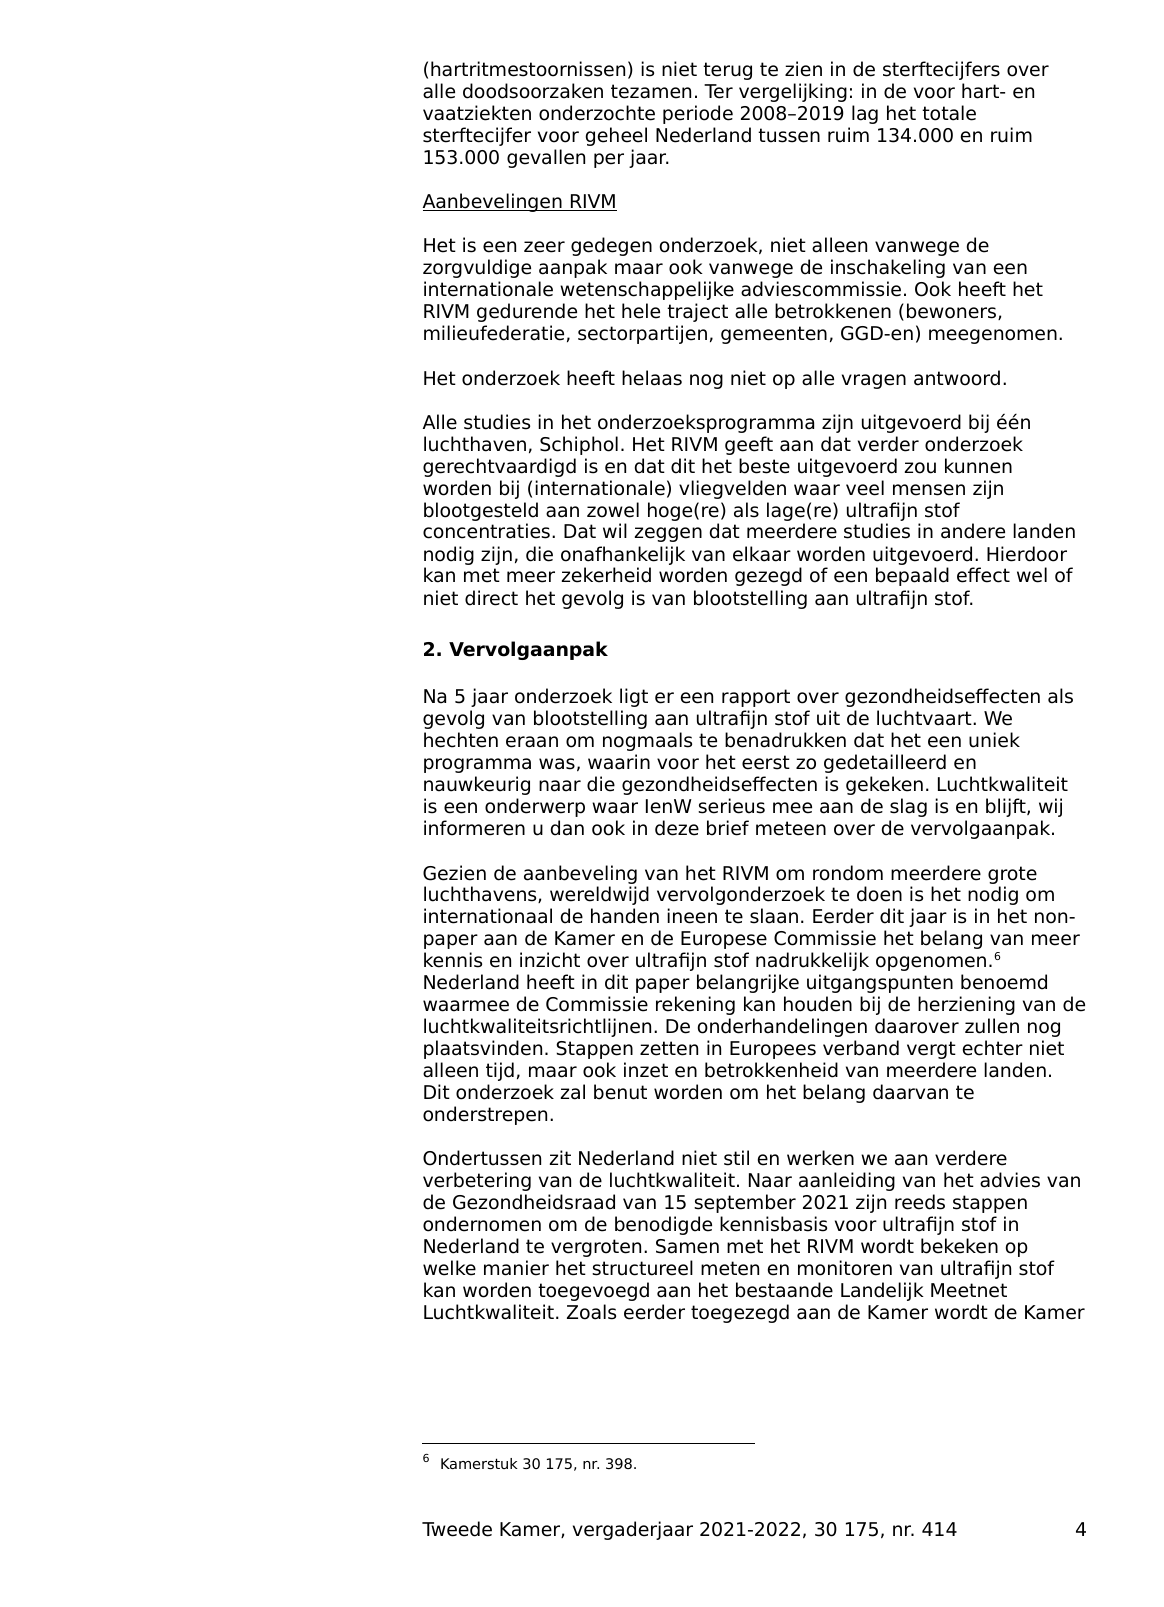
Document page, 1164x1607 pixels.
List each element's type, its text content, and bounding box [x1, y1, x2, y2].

text Alle studies in het onderzoeksprogramma zijn uitgevoerd bij één luchthaven, Schiphol. Het RIVM geeft aan dat verder onderzoek gerechtvaardigd is en dat dit het beste uitgevoerd zou kunnen worden bij (internationale) vliegvelden waar veel mensen zijn blootgesteld aan zowel hoge(re) als lage(re) ultrafijn stof concentraties. Dat wil zeggen dat meerdere studies in andere landen nodig zijn, die onafhankelijk van elkaar worden uitgevoerd. Hierdoor kan met meer zekerheid worden gezegd of een bepaald effect wel of niet direct het gevolg is van blootstelling aan ultrafijn stof. [422, 412, 1087, 609]
text Na 5 jaar onderzoek ligt er een rapport over gezondheidseffecten als gevolg van blootstelling aan ultrafijn stof uit de luchtvaart. We hechten eraan om nogmaals te benadrukken dat het een uniek programma was, waarin voor het eerst zo gedetailleerd en nauwkeurig naar die gezondheidseffecten is gekeken. Luchtkwaliteit is een onderwerp waar IenW serieus mee aan de slag is en blijft, wij informeren u dan ook in deze brief meteen over de vervolgaanpak. [422, 686, 1087, 840]
text Gezien de aanbeveling van het RIVM om rondom meerdere grote luchthavens, wereldwijd vervolgonderzoek te doen is het nodig om internationaal de handen ineen te slaan. Eerder dit jaar is in het non-paper aan de Kamer en de Europese Commissie het belang van meer kennis en inzicht over ultrafijn stof nadrukkelijk opgenomen. Nederland heeft in dit paper belangrijke uitgangspunten benoemd waarmee de Commissie rekening kan houden bij de herziening van de luchtkwaliteitsrichtlijnen. De onderhandelingen daarover zullen nog plaatsvinden. Stappen zetten in Europees verband vergt echter niet alleen tijd, maar ook inzet en betrokkenheid van meerdere landen. Dit onderzoek zal benut worden om het belang daarvan te onderstrepen. [422, 862, 1087, 1126]
text Kamerstuk 30 175, nr. 398. [422, 1452, 1087, 1474]
text Ondertussen zit Nederland niet stil en werken we aan verdere verbetering van de luchtkwaliteit. Naar aanleiding van het advies van de Gezondheidsraad van 15 september 2021 zijn reeds stappen ondernomen om de benodigde kennisbasis voor ultrafijn stof in Nederland te vergroten. Samen met het RIVM wordt bekeken op welke manier het structureel meten en monitoren van ultrafijn stof kan worden toegevoegd aan het bestaande Landelijk Meetnet Luchtkwaliteit. Zoals eerder toegezegd aan de Kamer wordt de Kamer [422, 1148, 1087, 1368]
subtitle 2. Vervolgaanpak [422, 639, 1087, 661]
text Het onderzoek heeft helaas nog niet op alle vragen antwoord. [422, 367, 1087, 389]
text Het is een zeer gedegen onderzoek, niet alleen vanwege de zorgvuldige aanpak maar ook vanwege de inschakeling van een internationale wetenschappelijke adviescommissie. Ook heeft het RIVM gedurende het hele traject alle betrokkenen (bewoners, milieufederatie, sectorpartijen, gemeenten, GGD-en) meegenomen. [422, 235, 1087, 345]
subtitle Aanbevelingen RIVM [422, 191, 1087, 213]
text (hartritmestoornissen) is niet terug te zien in de sterftecijfers over alle doodsoorzaken tezamen. Ter vergelijking: in de voor hart- en vaatziekten onderzochte periode 2008–2019 lag het totale sterftecijfer voor geheel Nederland tussen ruim 134.000 en ruim 153.000 gevallen per jaar. [422, 59, 1087, 169]
